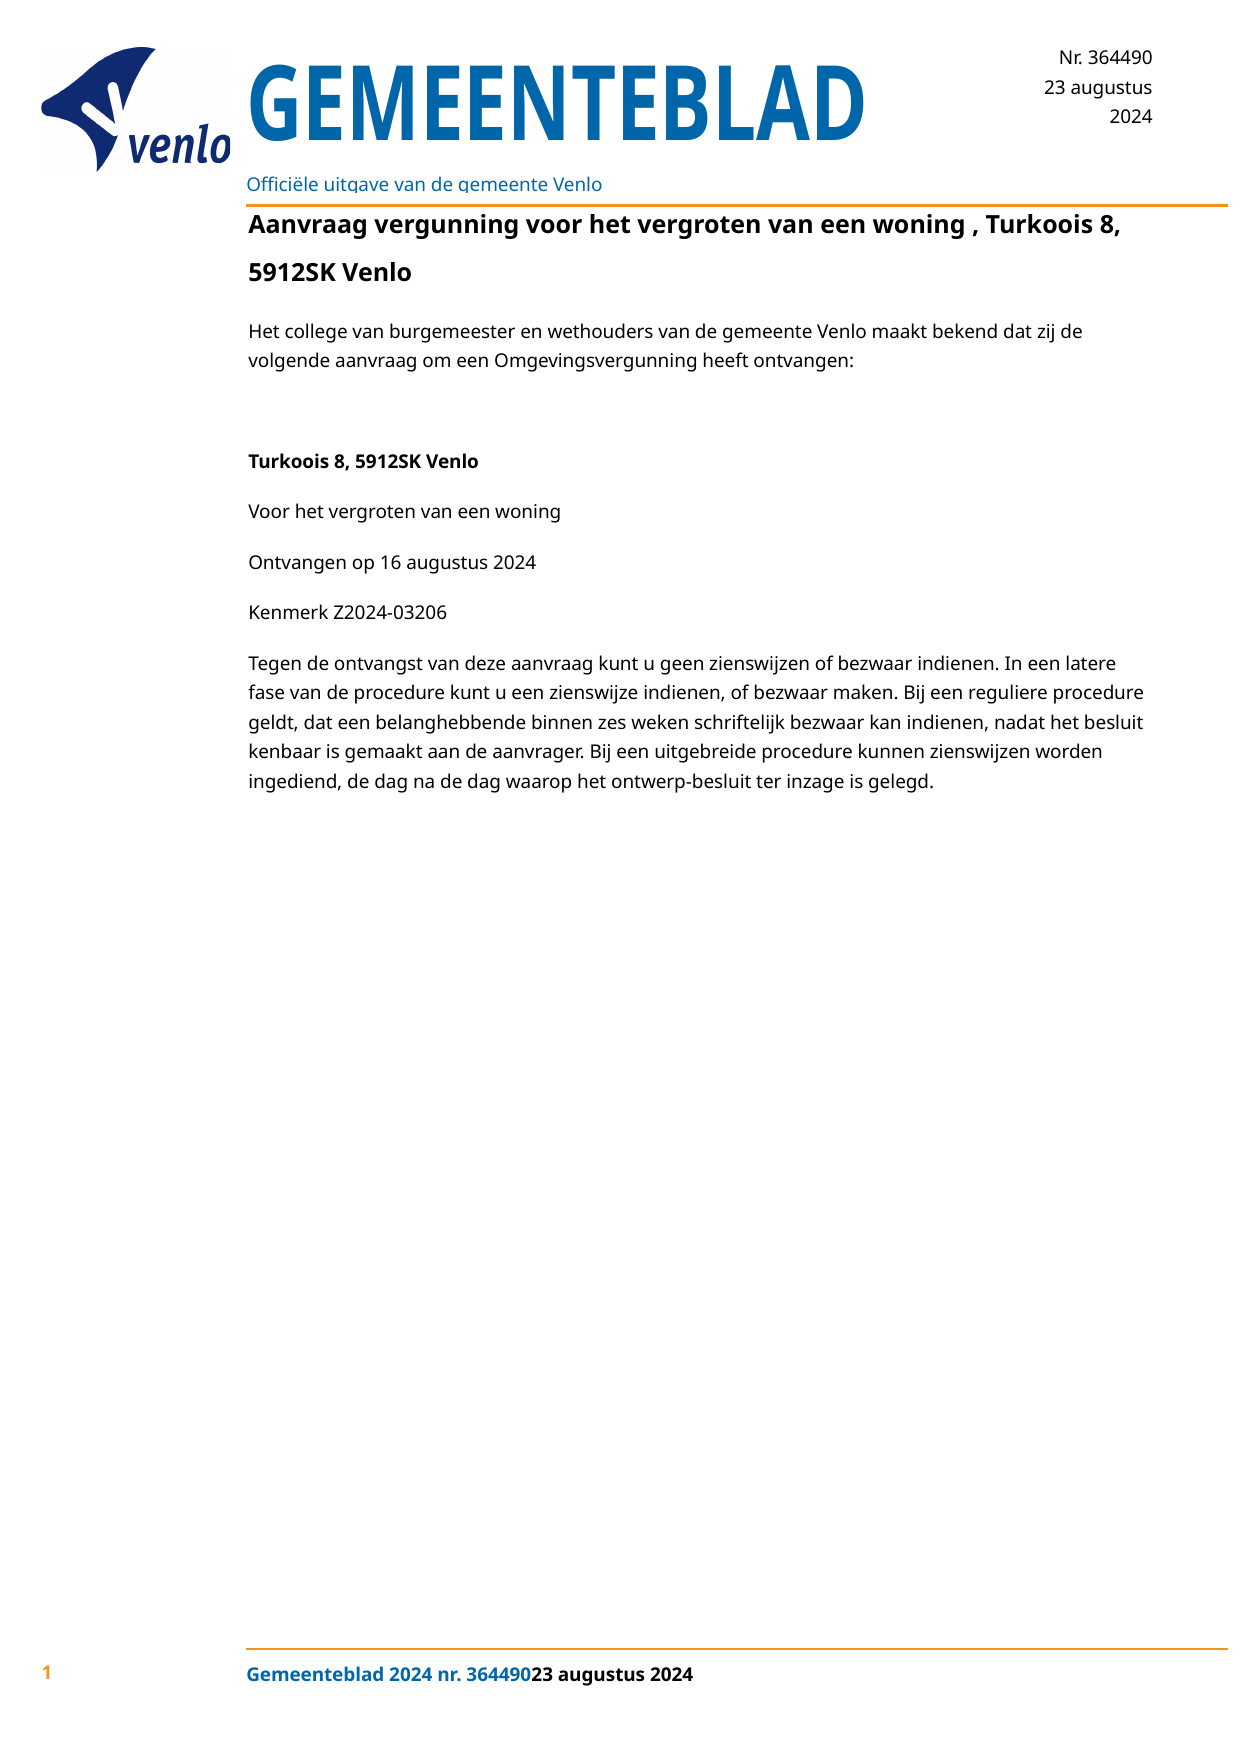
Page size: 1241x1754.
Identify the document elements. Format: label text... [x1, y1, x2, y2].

text Ontvangen op 16 augustus 2024 [248, 549, 1152, 575]
text Aanvraag vergunning voor het vergroten van een woning , Turkoois 8, 5912SK Venlo [248, 207, 1152, 288]
text Voor het vergroten van een woning [248, 499, 1152, 524]
text Kenmerk Z2024-03206 [248, 599, 1152, 625]
text Het college van burgemeester en wethouders van de gemeente Venlo maakt bekend dat zij de volgende aanvraag om een Omgevingsvergunning heeft ontvangen: [248, 318, 1152, 373]
picture [41, 47, 231, 172]
text Turkoois 8, 5912SK Venlo [248, 448, 1152, 474]
text Tegen de ontvangst van deze aanvraag kunt u geen zienswijzen of bezwaar indienen. In een latere fase van de procedure kunt u een zienswijze indienen, of bezwaar maken. Bij een reguliere procedure geldt, dat een belanghebbende binnen zes weken schriftelijk bezwaar kan indienen, nadat het besluit kenbaar is gemaakt aan de aanvrager. Bij een uitgebreide procedure kunnen zienswijzen worden ingediend, de dag na de dag waarop het ontwerp-besluit ter inzage is gelegd. [248, 650, 1152, 794]
